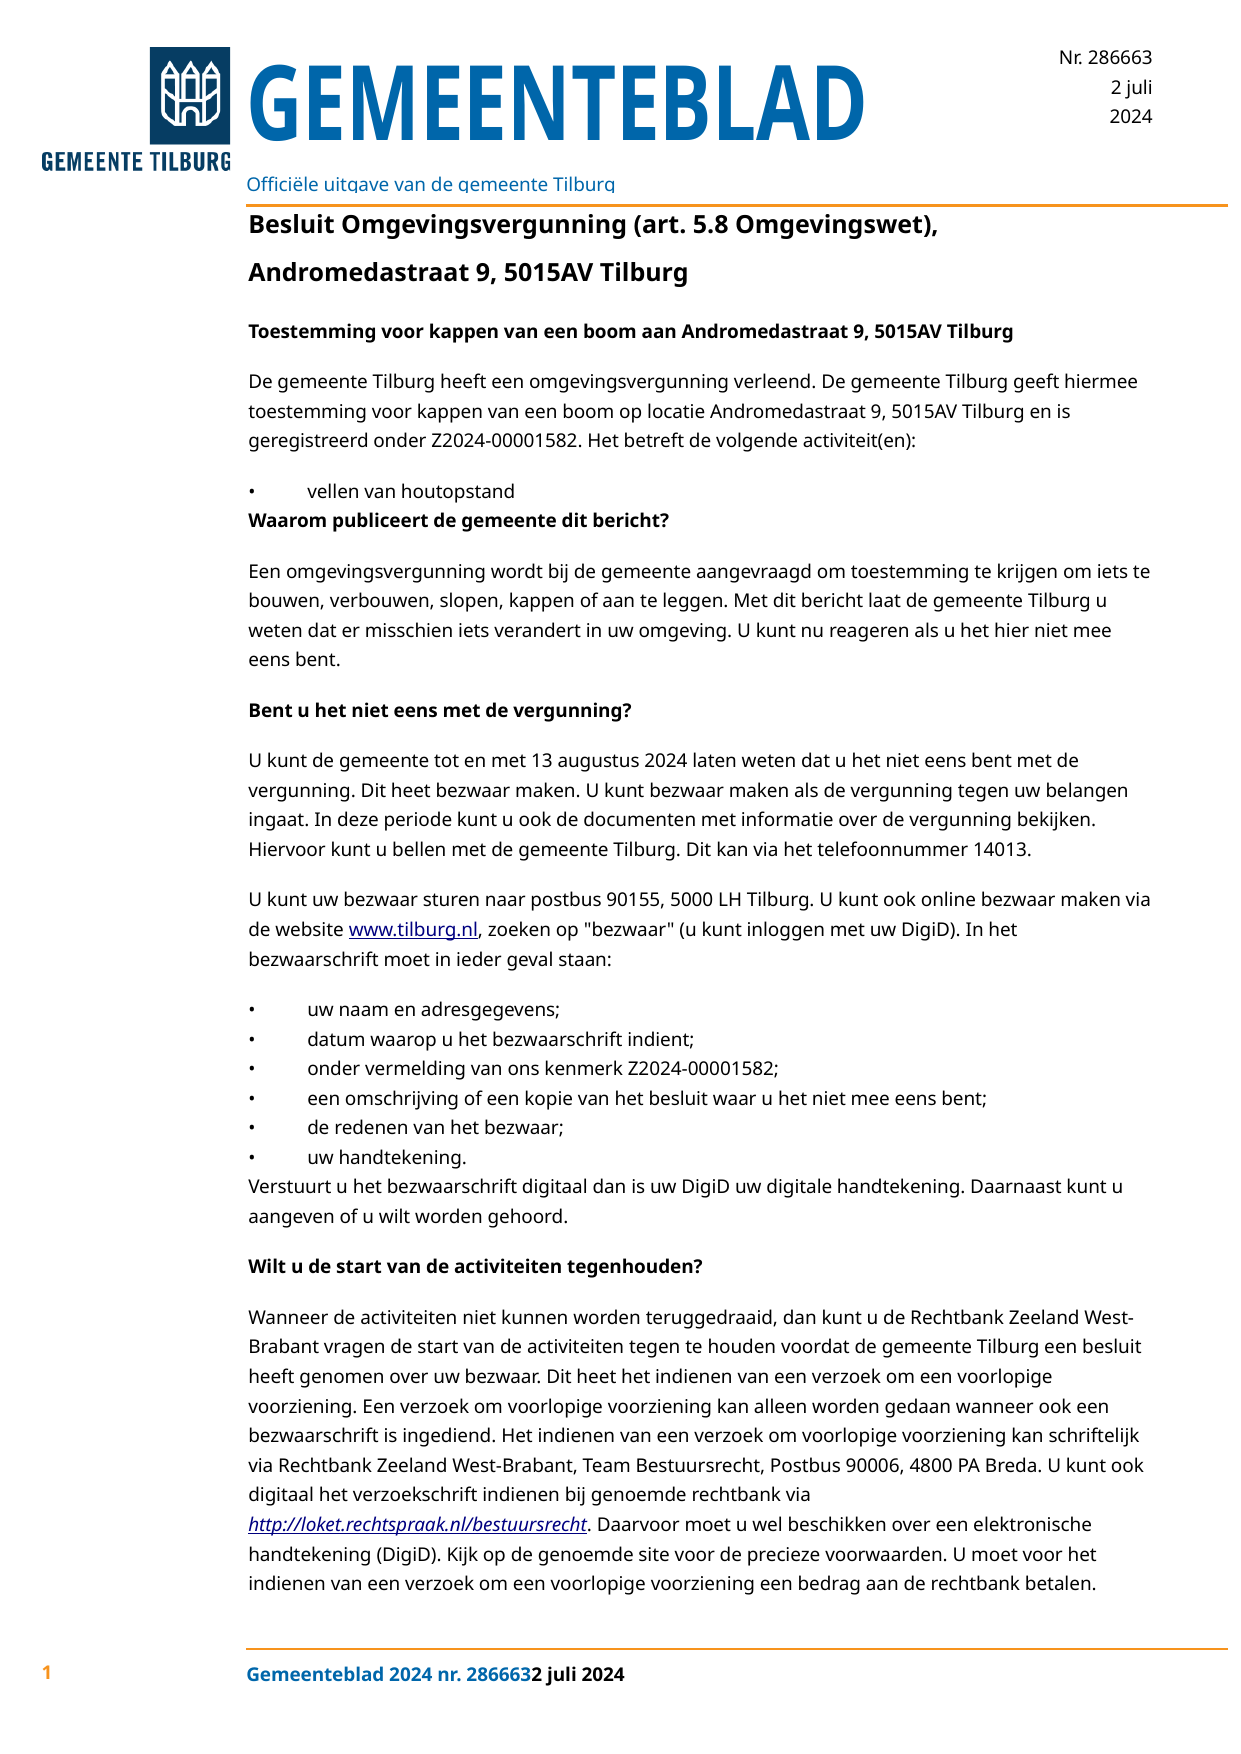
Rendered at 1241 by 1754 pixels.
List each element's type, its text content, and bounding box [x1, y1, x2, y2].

text U kunt de gemeente tot en met 13 augustus 2024 laten weten dat u het niet eens bent met de vergunning. Dit heet bezwaar maken. U kunt bezwaar maken als de vergunning tegen uw belangen ingaat. In deze periode kunt u ook de documenten met informatie over de vergunning bekijken. Hiervoor kunt u bellen met de gemeente Tilburg. Dit kan via het telefoonnummer 14013. [248, 747, 1152, 862]
list de redenen van het bezwaar; [248, 1114, 1152, 1140]
text Besluit Omgevingsvergunning (art. 5.8 Omgevingswet), Andromedastraat 9, 5015AV Tilburg [248, 207, 1152, 288]
text Waarom publiceert de gemeente dit bericht? [248, 507, 1152, 533]
picture [41, 47, 231, 172]
text De gemeente Tilburg heeft een omgevingsvergunning verleend. De gemeente Tilburg geeft hiermee toestemming voor kappen van een boom op locatie Andromedastraat 9, 5015AV Tilburg en is geregistreerd onder Z2024-00001582. Het betreft de volgende activiteit(en): [248, 368, 1152, 453]
text Bent u het niet eens met de vergunning? [248, 697, 1152, 723]
list uw handtekening. [248, 1144, 1152, 1170]
text Een omgevingsvergunning wordt bij de gemeente aangevraagd om toestemming te krijgen om iets te bouwen, verbouwen, slopen, kappen of aan te leggen. Met dit bericht laat de gemeente Tilburg u weten dat er misschien iets verandert in uw omgeving. U kunt nu reageren als u het hier niet mee eens bent. [248, 558, 1152, 672]
text Verstuurt u het bezwaarschrift digitaal dan is uw DigiD uw digitale handtekening. Daarnaast kunt u aangeven of u wilt worden gehoord. [248, 1174, 1152, 1229]
text U kunt uw bezwaar sturen naar postbus 90155, 5000 LH Tilburg. U kunt ook online bezwaar maken via de website www.tilburg.nl, zoeken op "bezwaar" (u kunt inloggen met uw DigiD). In het bezwaarschrift moet in ieder geval staan: [248, 887, 1152, 972]
list een omschrijving of een kopie van het besluit waar u het niet mee eens bent; [248, 1085, 1152, 1111]
text Wanneer de activiteiten niet kunnen worden teruggedraaid, dan kunt u de Rechtbank Zeeland West-Brabant vragen de start van de activiteiten tegen te houden voordat de gemeente Tilburg een besluit heeft genomen over uw bezwaar. Dit heet het indienen van een verzoek om een voorlopige voorziening. Een verzoek om voorlopige voorziening kan alleen worden gedaan wanneer ook een bezwaarschrift is ingediend. Het indienen van een verzoek om voorlopige voorziening kan schriftelijk via Rechtbank Zeeland West-Brabant, Team Bestuursrecht, Postbus 90006, 4800 PA Breda. U kunt ook digitaal het verzoekschrift indienen bij genoemde rechtbank via http://loket.rechtspraak.nl/bestuursrecht. Daarvoor moet u wel beschikken over een elektronische handtekening (DigiD). Kijk op de genoemde site voor de precieze voorwaarden. U moet voor het indienen van een verzoek om een voorlopige voorziening een bedrag aan de rechtbank betalen. [248, 1304, 1152, 1596]
text Wilt u de start van de activiteiten tegenhouden? [248, 1254, 1152, 1279]
list vellen van houtopstand [248, 478, 1152, 504]
text Toestemming voor kappen van een boom aan Andromedastraat 9, 5015AV Tilburg [248, 318, 1152, 344]
list uw naam en adresgegevens; [248, 996, 1152, 1022]
list onder vermelding van ons kenmerk Z2024-00001582; [248, 1055, 1152, 1081]
list datum waarop u het bezwaarschrift indient; [248, 1026, 1152, 1052]
